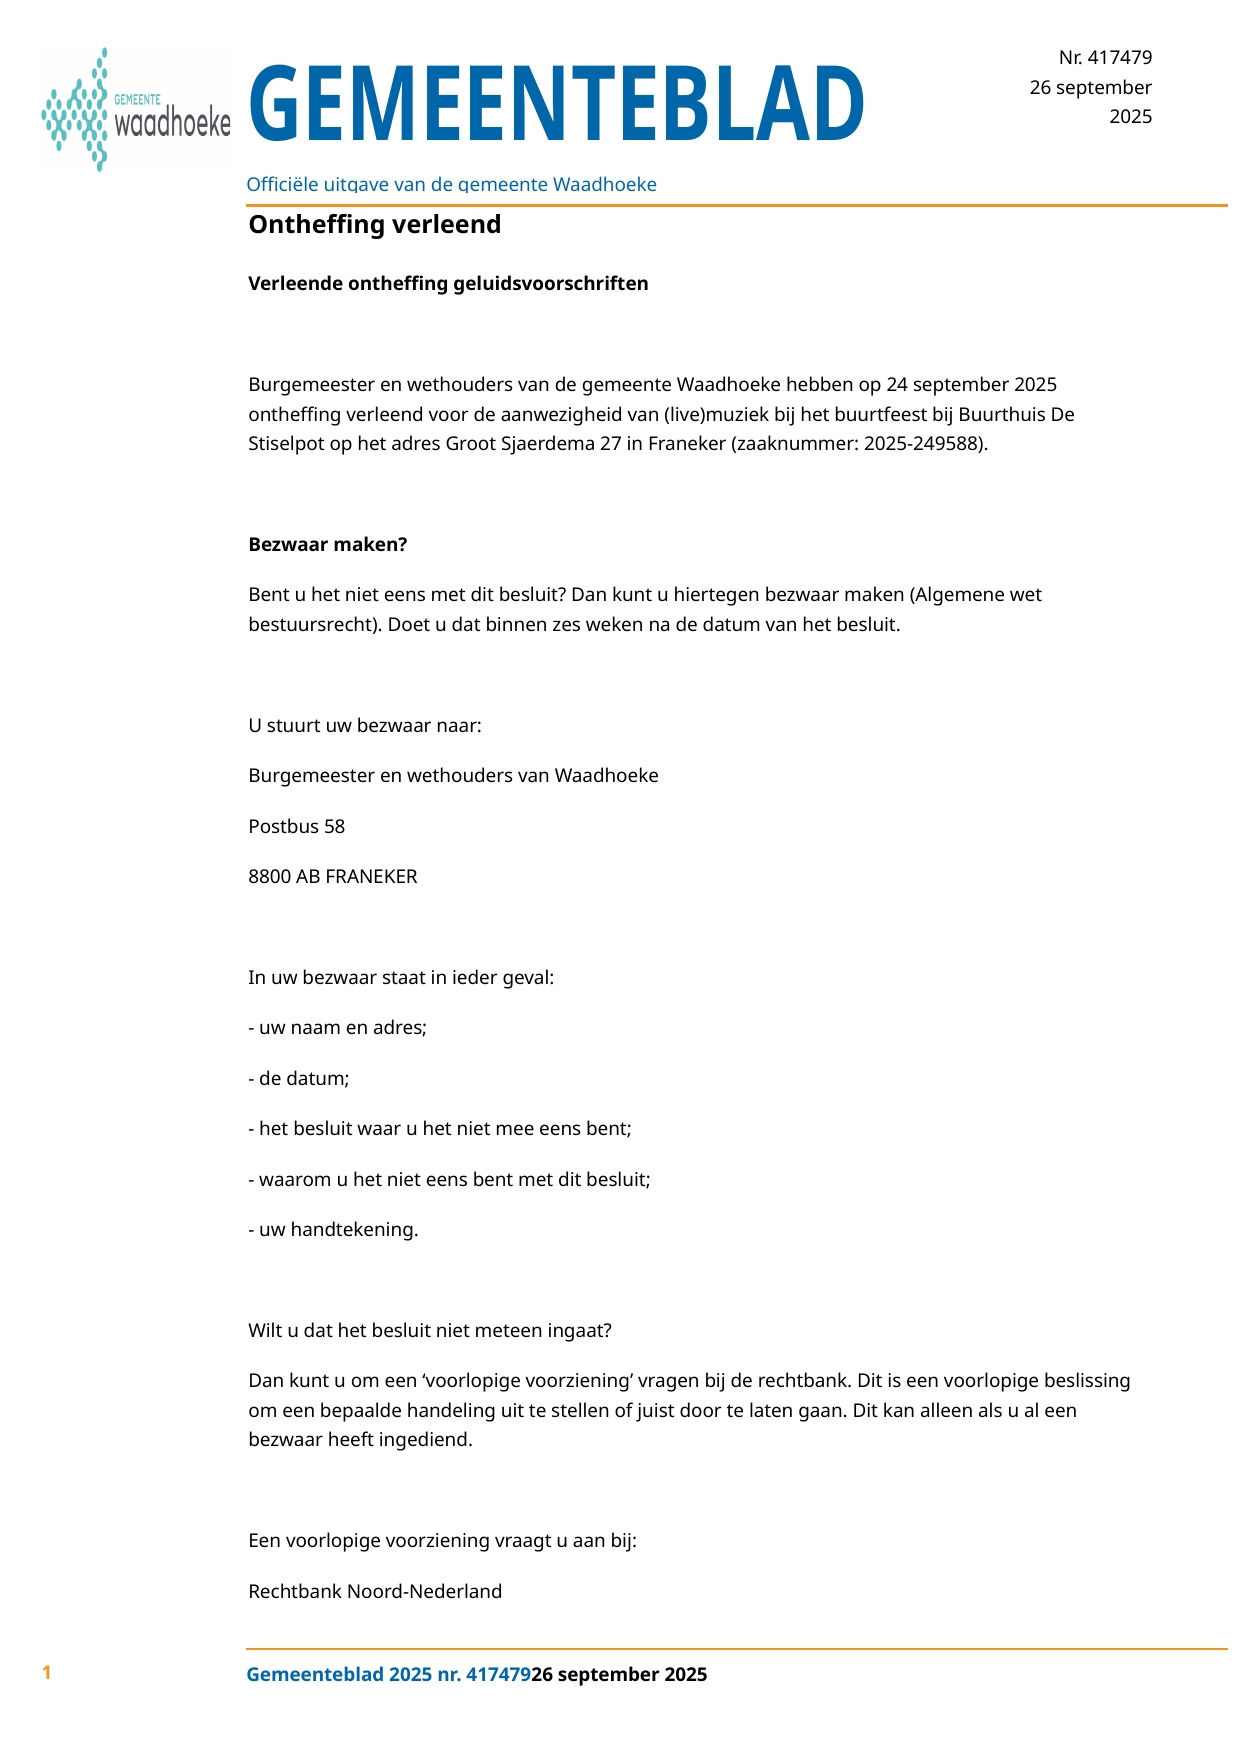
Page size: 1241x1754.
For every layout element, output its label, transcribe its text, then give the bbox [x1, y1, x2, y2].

text Verleende ontheffing geluidsvoorschriften [248, 270, 1152, 296]
text Bezwaar maken? [248, 531, 1152, 557]
text U stuurt uw bezwaar naar: [248, 712, 1152, 738]
text Postbus 58 [248, 813, 1152, 838]
text Dan kunt u om een ‘voorlopige voorziening’ vragen bij de rechtbank. Dit is een voorlopige beslissing om een bepaalde handeling uit te stellen of juist door te laten gaan. Dit kan alleen als u al een bezwaar heeft ingediend. [248, 1367, 1152, 1452]
text - de datum; [248, 1065, 1152, 1091]
text Burgemeester en wethouders van Waadhoeke [248, 762, 1152, 788]
text - het besluit waar u het niet mee eens bent; [248, 1115, 1152, 1141]
text - waarom u het niet eens bent met dit besluit; [248, 1166, 1152, 1191]
text Een voorlopige voorziening vraagt u aan bij: [248, 1527, 1152, 1553]
text Burgemeester en wethouders van de gemeente Waadhoeke hebben op 24 september 2025 ontheffing verleend voor de aanwezigheid van (live)muziek bij het buurtfeest bij Buurthuis De Stiselpot op het adres Groot Sjaerdema 27 in Franeker (zaaknummer: 2025-249588). [248, 371, 1152, 456]
text Bent u het niet eens met dit besluit? Dan kunt u hiertegen bezwaar maken (Algemene wet bestuursrecht). Doet u dat binnen zes weken na de datum van het besluit. [248, 582, 1152, 637]
text - uw naam en adres; [248, 1014, 1152, 1040]
text Rechtbank Noord-Nederland [248, 1578, 1152, 1603]
text In uw bezwaar staat in ieder geval: [248, 964, 1152, 990]
text - uw handtekening. [248, 1216, 1152, 1242]
picture [41, 47, 231, 172]
text Ontheffing verleend [248, 207, 1152, 241]
text Wilt u dat het besluit niet meteen ingaat? [248, 1317, 1152, 1343]
text 8800 AB FRANEKER [248, 863, 1152, 889]
